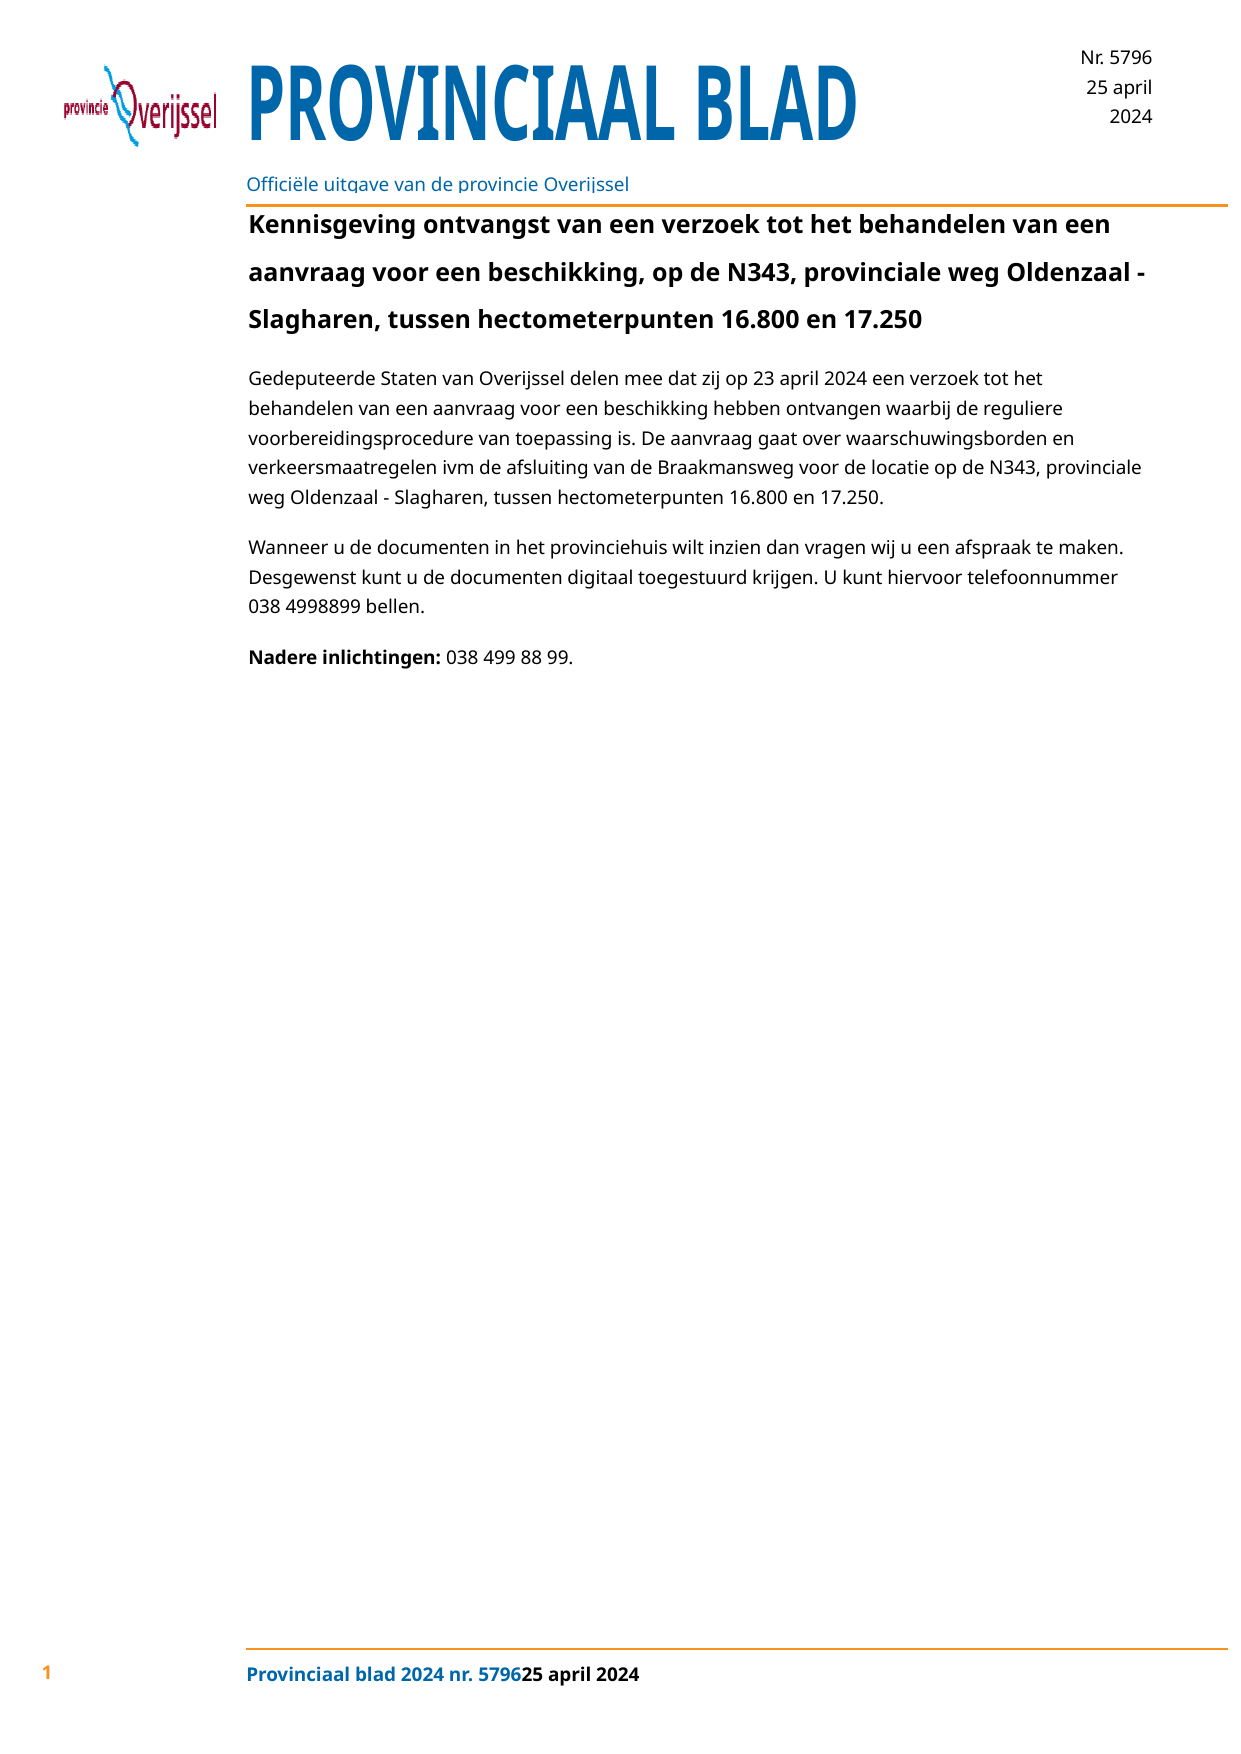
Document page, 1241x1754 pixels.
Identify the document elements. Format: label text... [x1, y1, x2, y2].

picture [41, 47, 231, 172]
text Wanneer u de documenten in het provinciehuis wilt inzien dan vragen wij u een afspraak te maken. Desgewenst kunt u de documenten digitaal toegestuurd krijgen. U kunt hiervoor telefoonnummer 038 4998899 bellen. [248, 534, 1152, 619]
text Kennisgeving ontvangst van een verzoek tot het behandelen van een aanvraag voor een beschikking, op de N343, provinciale weg Oldenzaal - Slagharen, tussen hectometerpunten 16.800 en 17.250 [248, 207, 1152, 336]
text Nadere inlichtingen: 038 499 88 99. [248, 644, 1152, 669]
text Gedeputeerde Staten van Overijssel delen mee dat zij op 23 april 2024 een verzoek tot het behandelen van een aanvraag voor een beschikking hebben ontvangen waarbij de reguliere voorbereidingsprocedure van toepassing is. De aanvraag gaat over waarschuwingsborden en verkeersmaatregelen ivm de afsluiting van de Braakmansweg voor de locatie op de N343, provinciale weg Oldenzaal - Slagharen, tussen hectometerpunten 16.800 en 17.250. [248, 366, 1152, 509]
